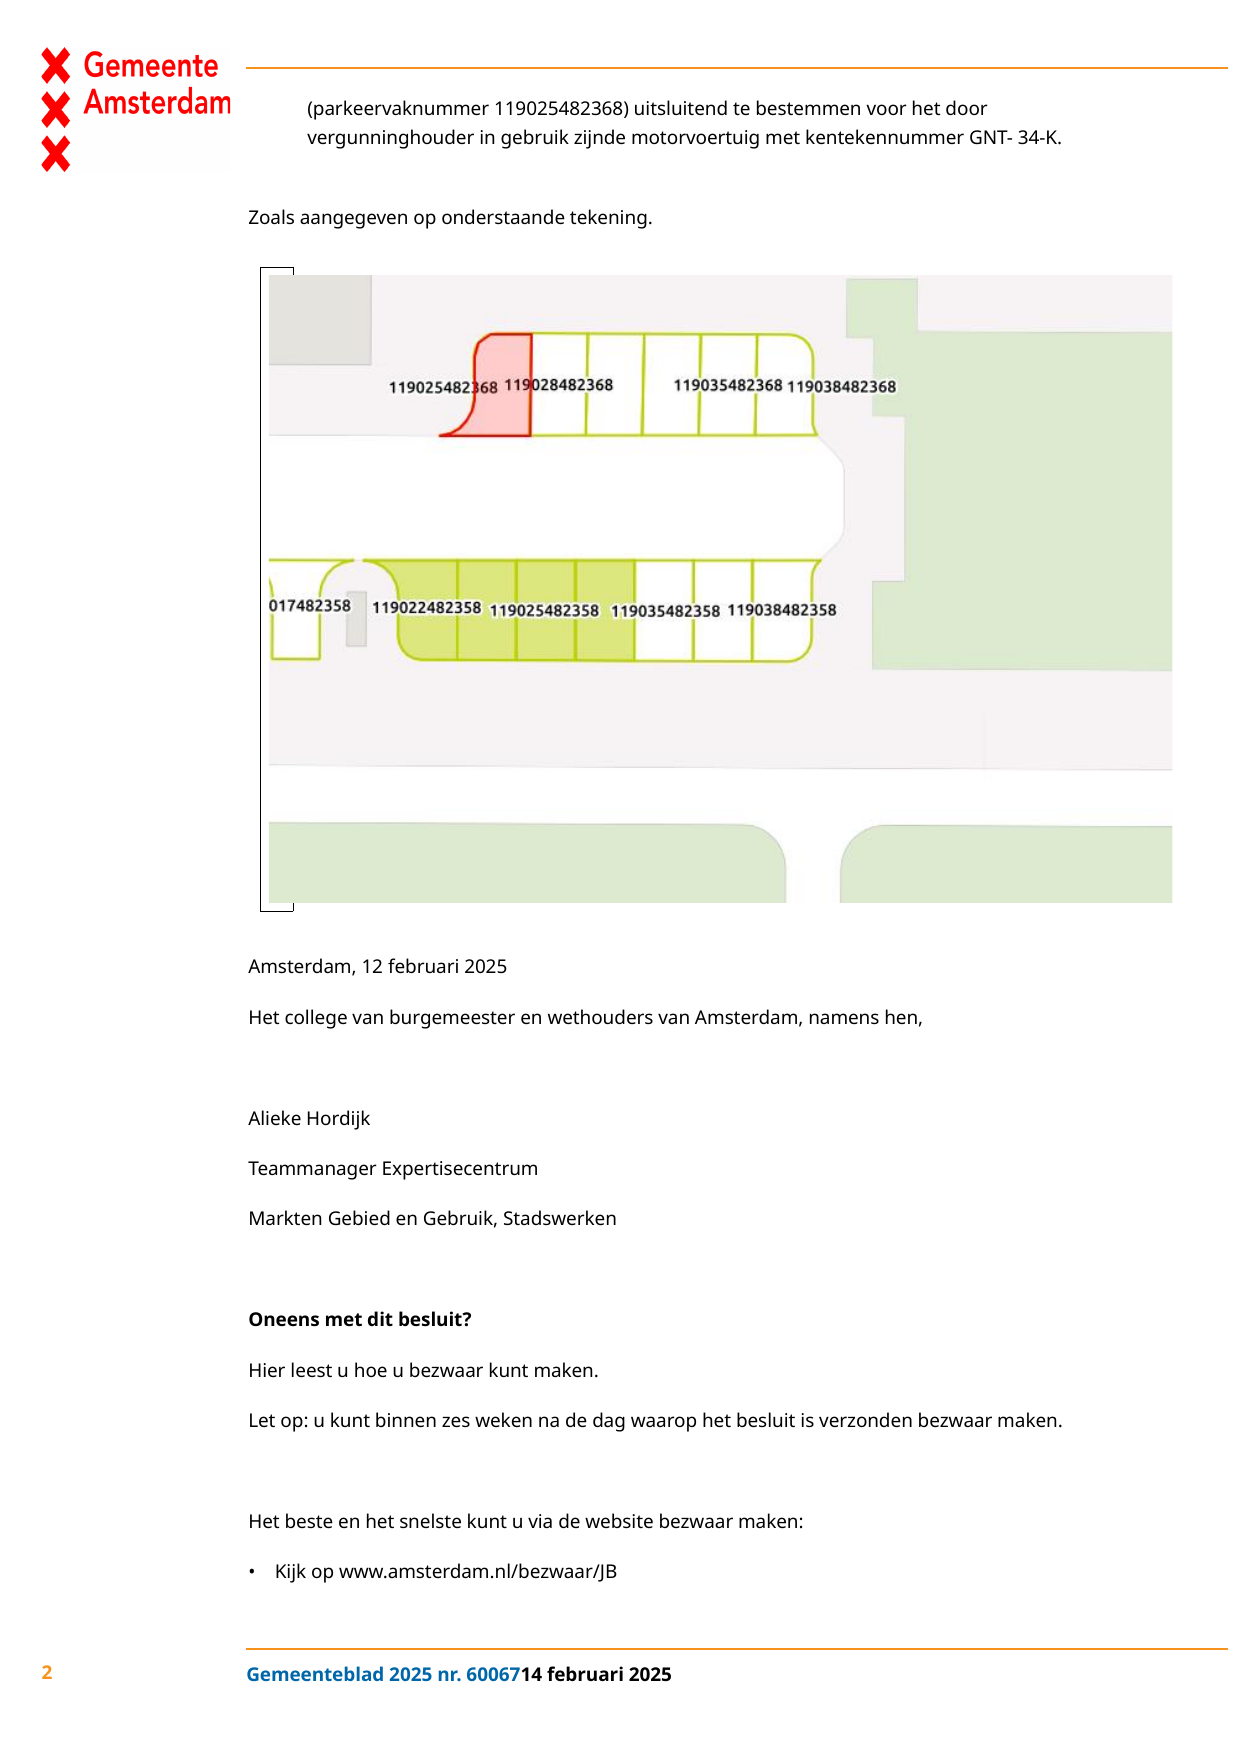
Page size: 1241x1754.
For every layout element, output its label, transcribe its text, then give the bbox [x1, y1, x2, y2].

text Markten Gebied en Gebruik, Stadswerken [248, 1206, 1152, 1231]
list (parkeervaknummer 119025482368) uitsluitend te bestemmen voor het door vergunninghouder in gebruik zijnde motorvoertuig met kentekennummer GNT- 34-K. [248, 95, 1152, 150]
text Het beste en het snelste kunt u via de website bezwaar maken: [248, 1508, 1152, 1534]
text Let op: u kunt binnen zes weken na de dag waarop het besluit is verzonden bezwaar maken. [248, 1407, 1152, 1433]
picture [268, 275, 1173, 903]
text • Kijk op www.amsterdam.nl/bezwaar/JB [248, 1558, 1152, 1584]
text Hier leest u hoe u bezwaar kunt maken. [248, 1357, 1152, 1383]
picture [41, 47, 231, 172]
text Oneens met dit besluit? [248, 1306, 1152, 1332]
text Zoals aangegeven op onderstaande tekening. [248, 204, 1152, 230]
text Amsterdam, 12 februari 2025 [248, 953, 1152, 979]
text Alieke Hordijk [248, 1105, 1152, 1131]
text Het college van burgemeester en wethouders van Amsterdam, namens hen, [248, 1004, 1152, 1030]
text Teammanager Expertisecentrum [248, 1155, 1152, 1181]
